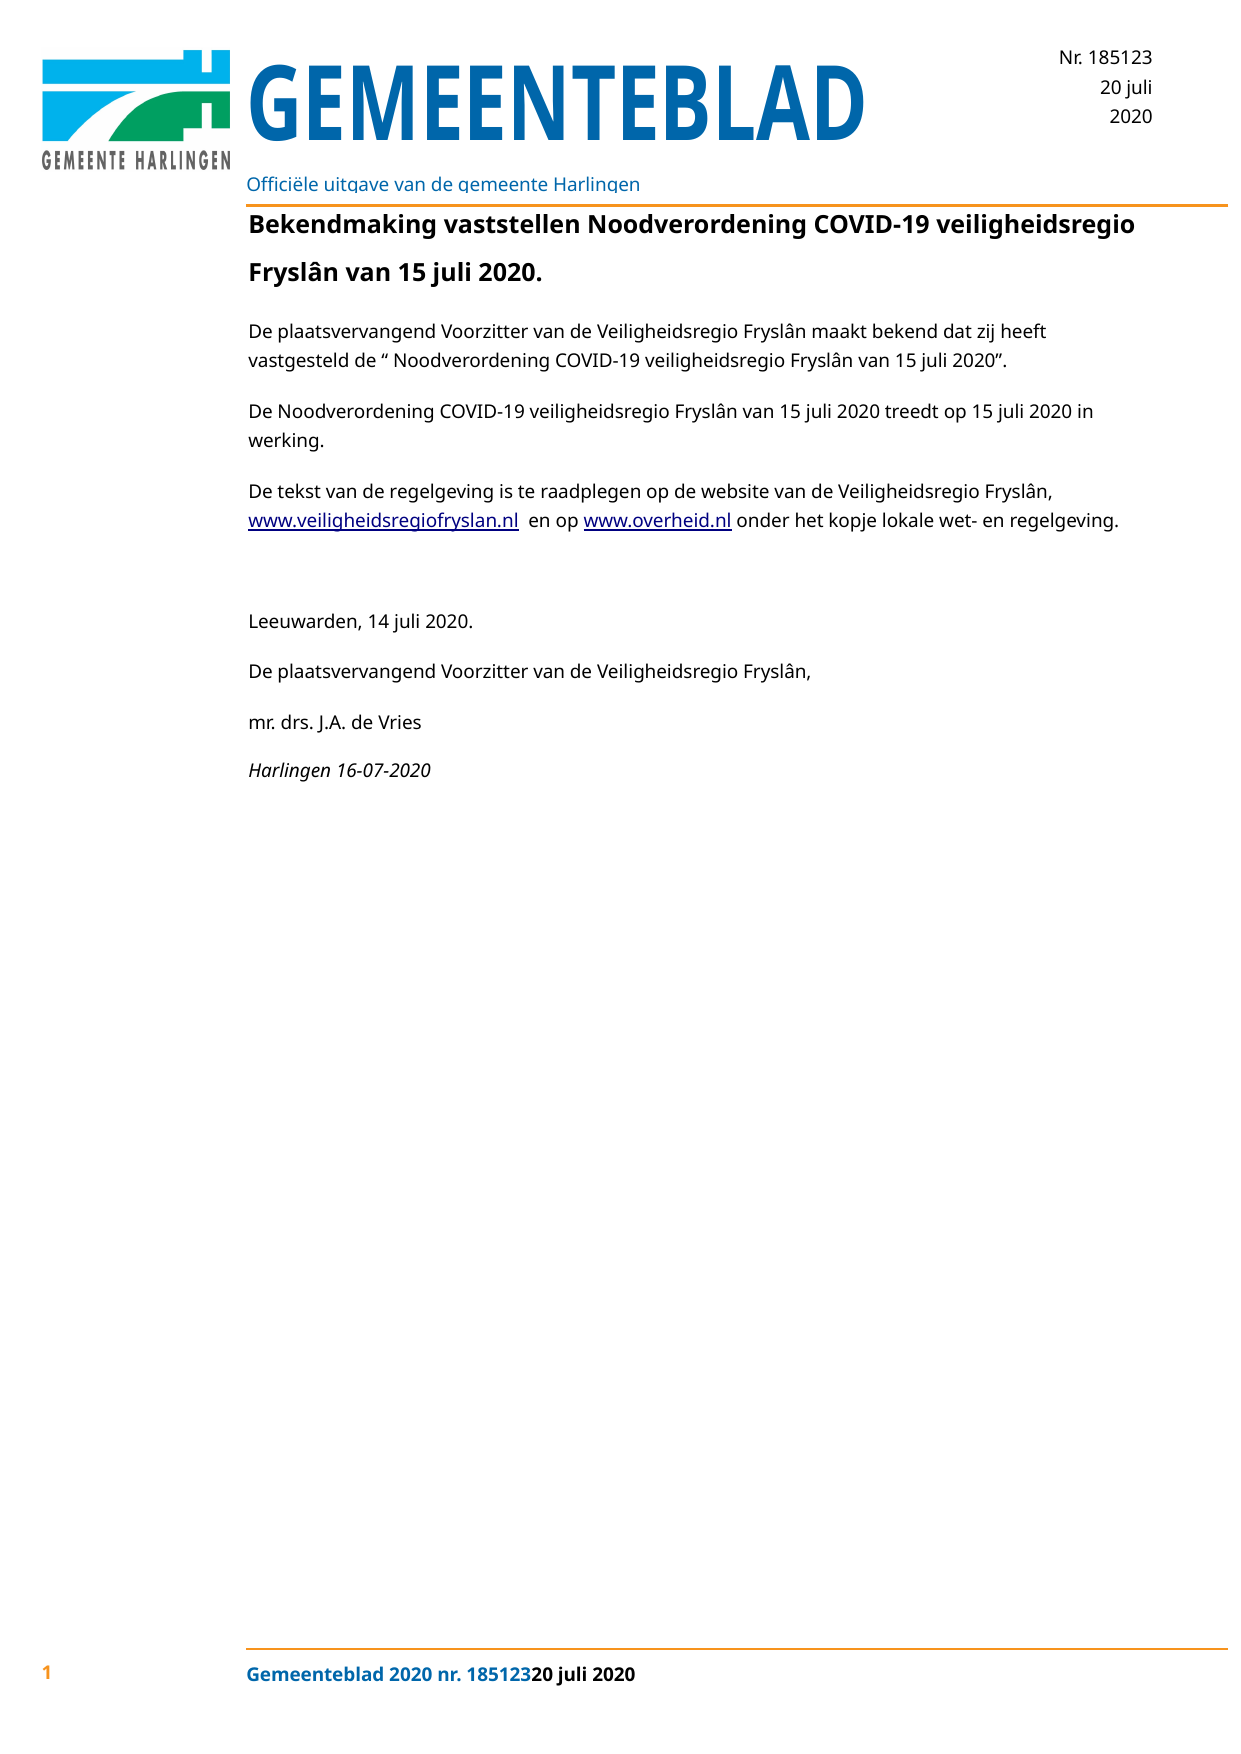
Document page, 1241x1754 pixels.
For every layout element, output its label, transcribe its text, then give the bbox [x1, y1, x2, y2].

text Leeuwarden, 14 juli 2020. [248, 608, 1152, 634]
text De plaatsvervangend Voorzitter van de Veiligheidsregio Fryslân, [248, 659, 1152, 684]
text mr. drs. J.A. de Vries [248, 709, 1152, 735]
picture [41, 47, 231, 172]
text De Noodverordening COVID-19 veiligheidsregio Fryslân van 15 juli 2020 treedt op 15 juli 2020 in werking. [248, 398, 1152, 453]
text De plaatsvervangend Voorzitter van de Veiligheidsregio Fryslân maakt bekend dat zij heeft vastgesteld de “ Noodverordening COVID-19 veiligheidsregio Fryslân van 15 juli 2020”. [248, 318, 1152, 373]
text De tekst van de regelgeving is te raadplegen op de website van de Veiligheidsregio Fryslân, www.veiligheidsregiofryslan.nl en op www.overheid.nl onder het kopje lokale wet- en regelgeving. [248, 478, 1152, 533]
text Harlingen 16-07-2020 [248, 757, 1152, 783]
text Bekendmaking vaststellen Noodverordening COVID-19 veiligheidsregio Fryslân van 15 juli 2020. [248, 207, 1152, 288]
